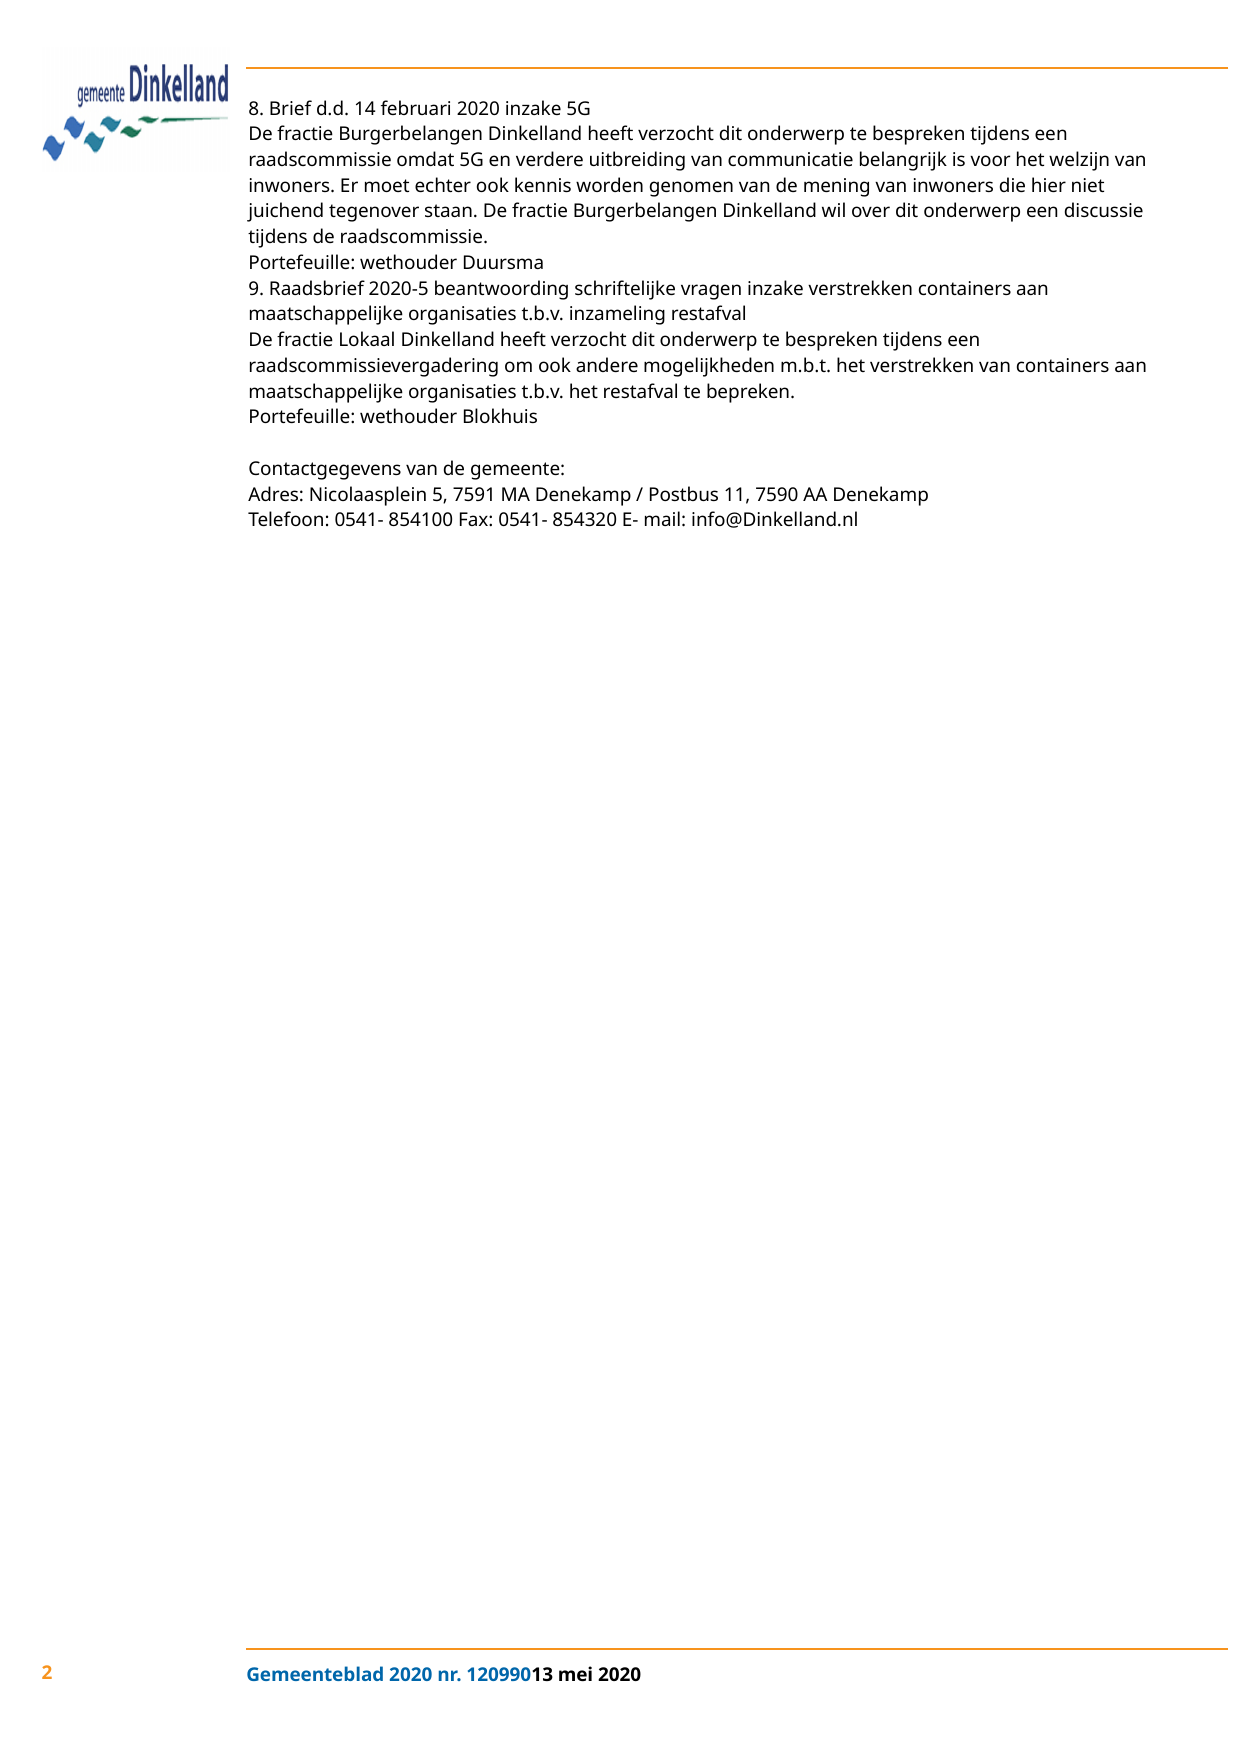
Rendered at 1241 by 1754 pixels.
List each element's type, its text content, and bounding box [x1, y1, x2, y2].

text Contactgegevens van de gemeente: [248, 455, 1152, 481]
text Telefoon: 0541- 854100 Fax: 0541- 854320 E- mail: info@Dinkelland.nl [248, 506, 1152, 532]
text Portefeuille: wethouder Blokhuis [248, 403, 1152, 429]
picture [41, 47, 231, 172]
text Portefeuille: wethouder Duursma [248, 249, 1152, 275]
text Adres: Nicolaasplein 5, 7591 MA Denekamp / Postbus 11, 7590 AA Denekamp [248, 481, 1152, 506]
text De fractie Lokaal Dinkelland heeft verzocht dit onderwerp te bespreken tijdens een raadscommissievergadering om ook andere mogelijkheden m.b.t. het verstrekken van containers aan maatschappelijke organisaties t.b.v. het restafval te bepreken. [248, 326, 1152, 403]
text 8. Brief d.d. 14 februari 2020 inzake 5G [248, 95, 1152, 121]
text De fractie Burgerbelangen Dinkelland heeft verzocht dit onderwerp te bespreken tijdens een raadscommissie omdat 5G en verdere uitbreiding van communicatie belangrijk is voor het welzijn van inwoners. Er moet echter ook kennis worden genomen van de mening van inwoners die hier niet juichend tegenover staan. De fractie Burgerbelangen Dinkelland wil over dit onderwerp een discussie tijdens de raadscommissie. [248, 121, 1152, 249]
text 9. Raadsbrief 2020-5 beantwoording schriftelijke vragen inzake verstrekken containers aan maatschappelijke organisaties t.b.v. inzameling restafval [248, 275, 1152, 326]
